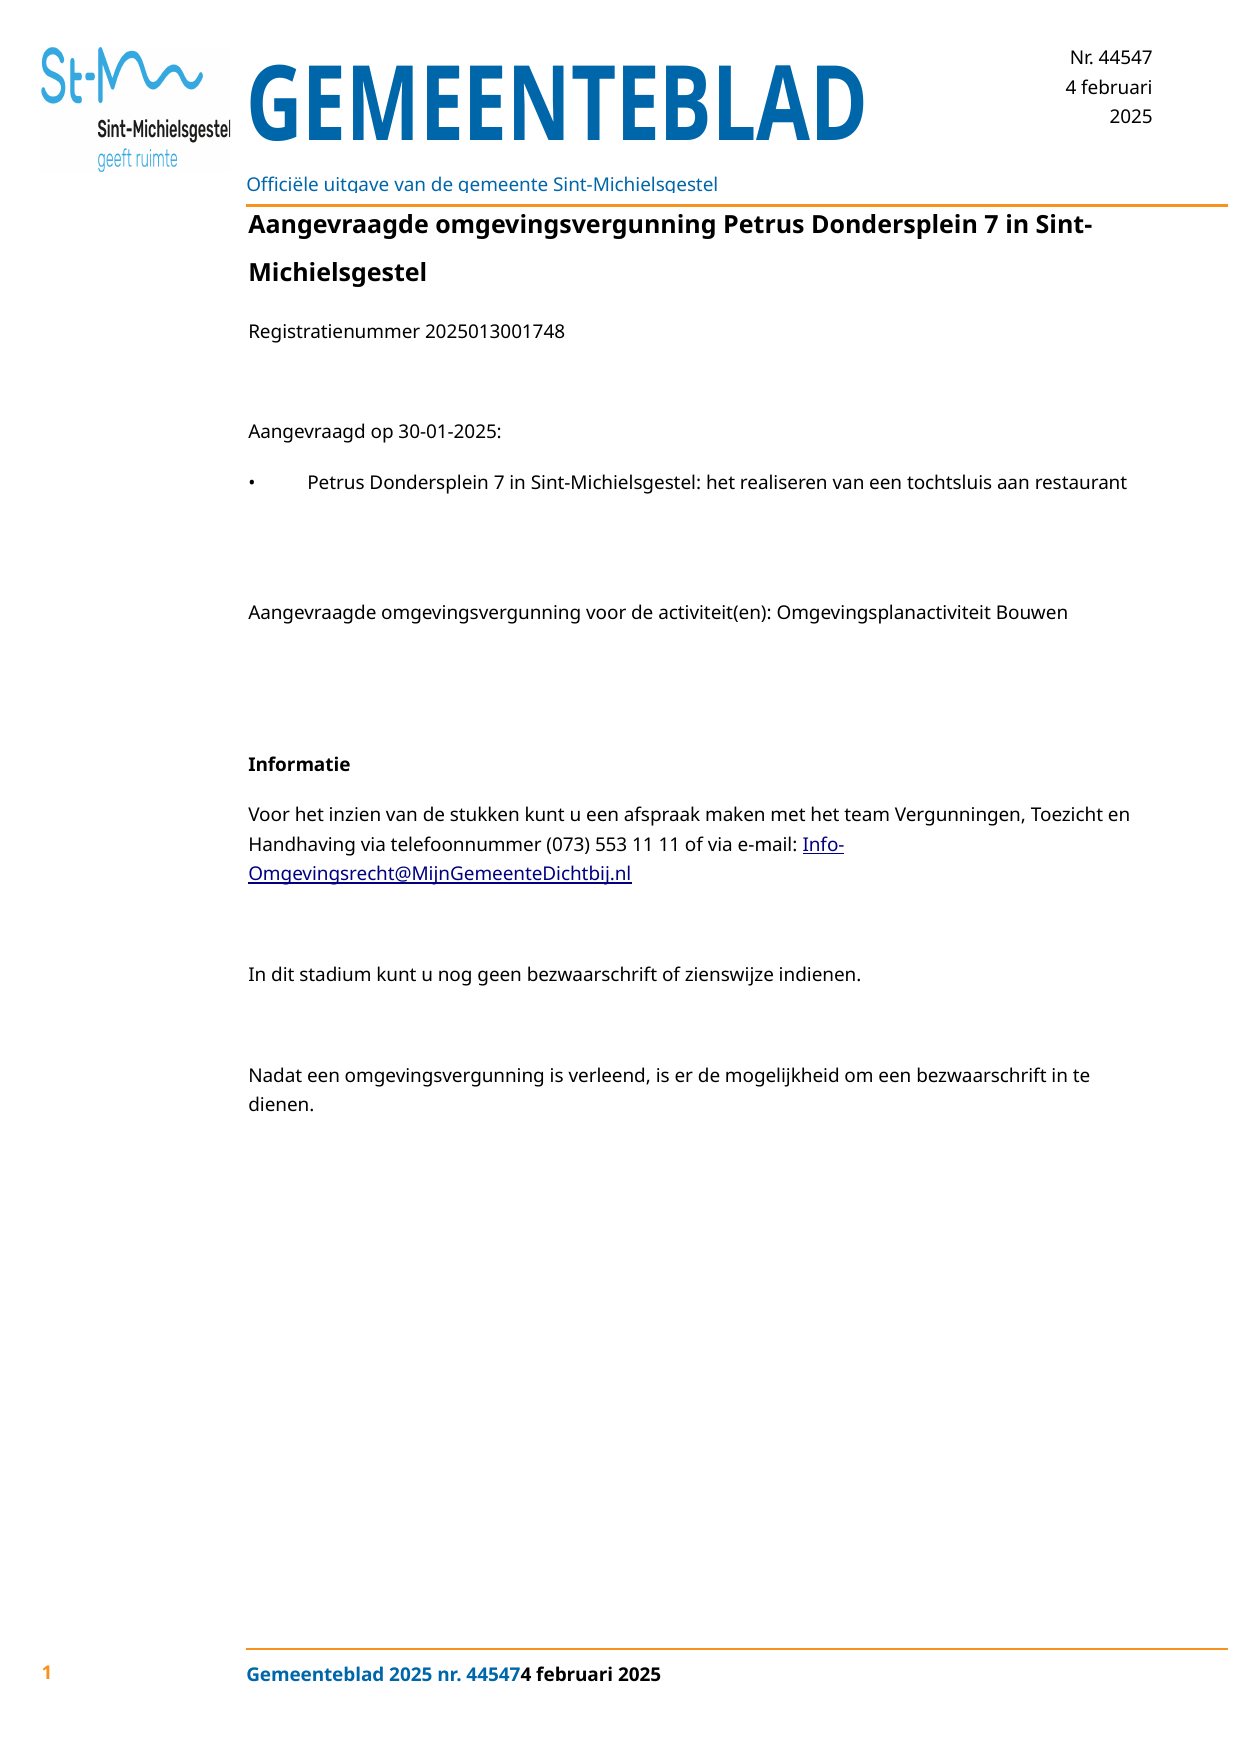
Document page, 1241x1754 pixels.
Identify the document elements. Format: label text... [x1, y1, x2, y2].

text Aangevraagde omgevingsvergunning Petrus Dondersplein 7 in Sint-Michielsgestel [248, 207, 1152, 288]
text Nadat een omgevingsvergunning is verleend, is er de mogelijkheid om een bezwaarschrift in te dienen. [248, 1062, 1152, 1117]
text Registratienummer 2025013001748 [248, 318, 1152, 344]
picture [41, 47, 231, 172]
text In dit stadium kunt u nog geen bezwaarschrift of zienswijze indienen. [248, 961, 1152, 987]
text Aangevraagde omgevingsvergunning voor de activiteit(en): Omgevingsplanactiviteit Bouwen [248, 599, 1152, 625]
text Voor het inzien van de stukken kunt u een afspraak maken met het team Vergunningen, Toezicht en Handhaving via telefoonnummer (073) 553 11 11 of via e-mail: Info-Omgevingsrecht@MijnGemeenteDichtbij.nl [248, 801, 1152, 886]
list Petrus Dondersplein 7 in Sint-Michielsgestel: het realiseren van een tochtsluis aan restaurant [248, 469, 1152, 495]
text Informatie [248, 751, 1152, 777]
text Aangevraagd op 30-01-2025: [248, 419, 1152, 444]
